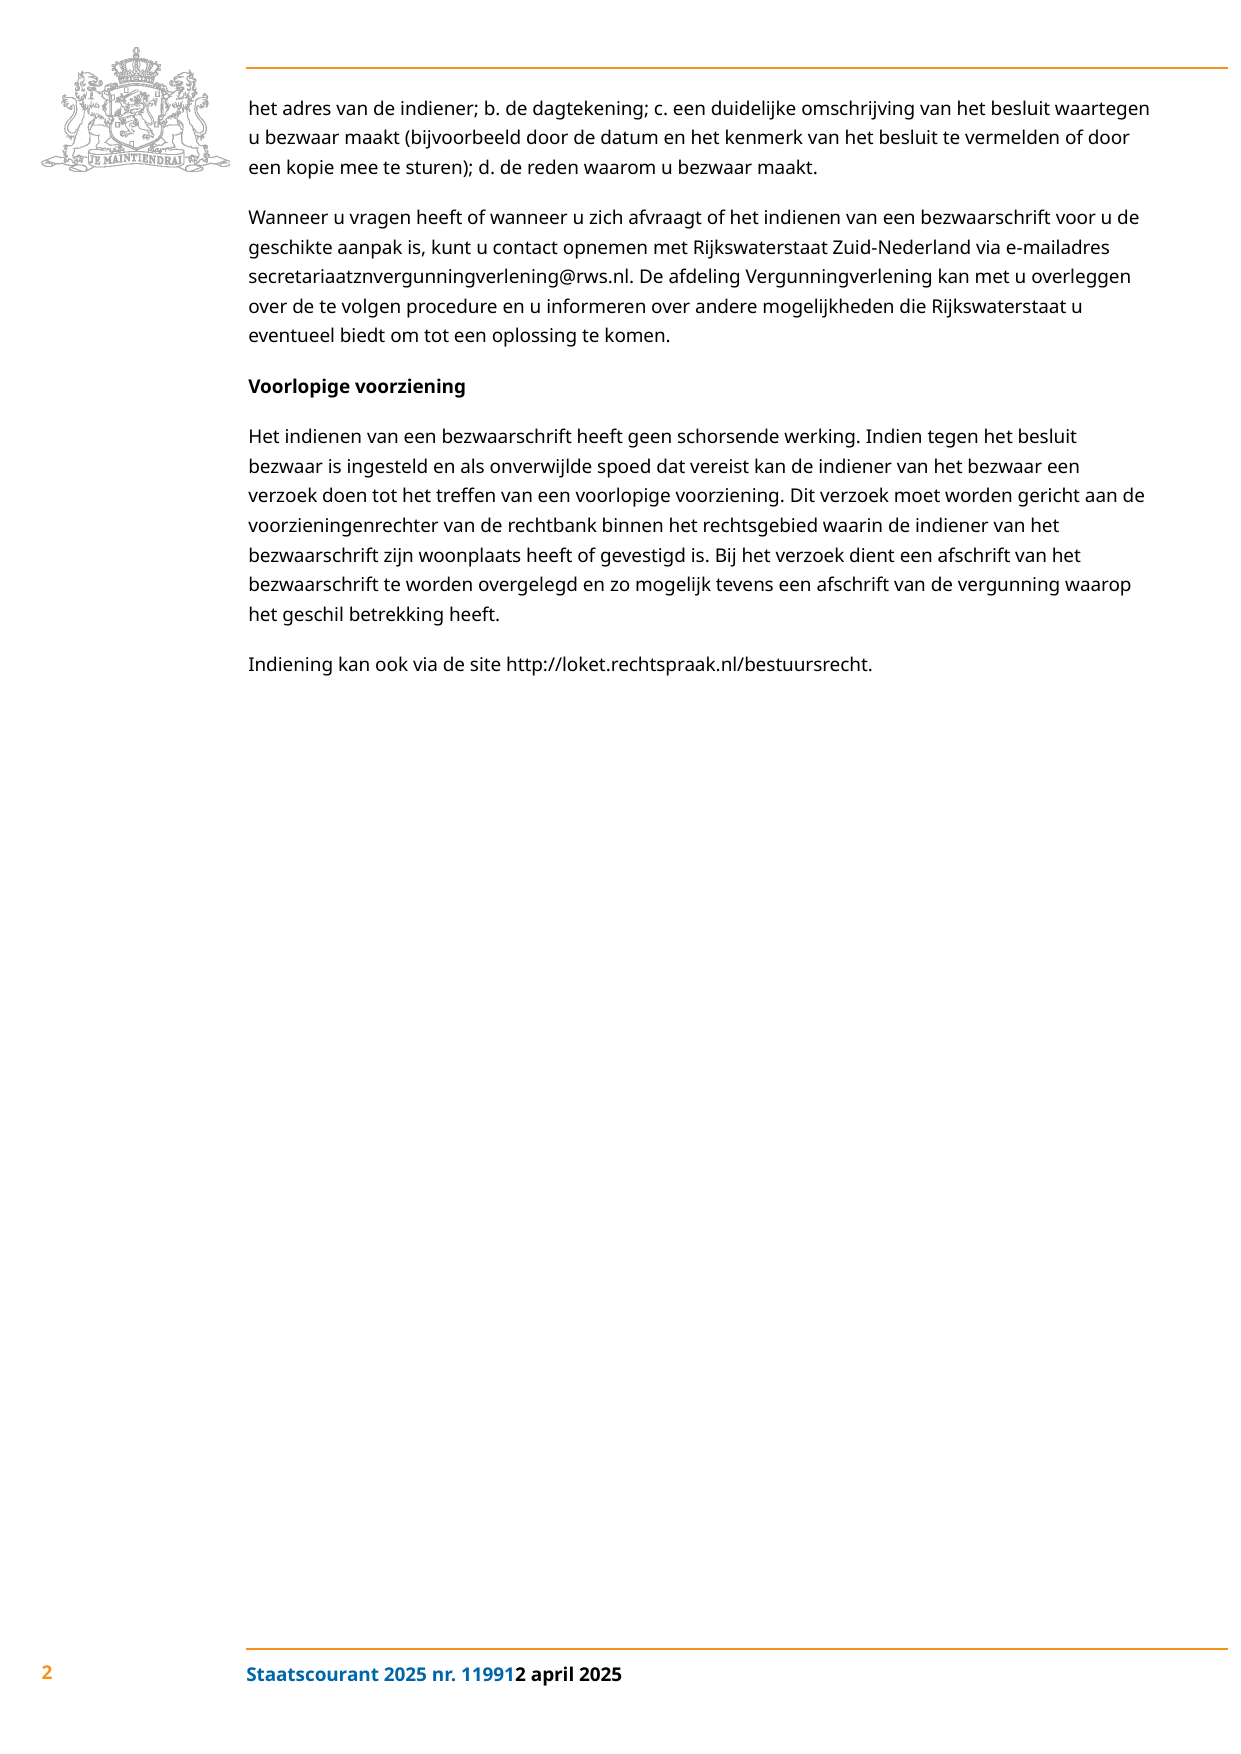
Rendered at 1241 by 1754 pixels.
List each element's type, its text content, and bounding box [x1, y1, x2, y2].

text het adres van de indiener; b. de dagtekening; c. een duidelijke omschrijving van het besluit waartegen u bezwaar maakt (bijvoorbeeld door de datum en het kenmerk van het besluit te vermelden of door een kopie mee te sturen); d. de reden waarom u bezwaar maakt. [248, 95, 1152, 180]
text Het indienen van een bezwaarschrift heeft geen schorsende werking. Indien tegen het besluit bezwaar is ingesteld en als onverwijlde spoed dat vereist kan de indiener van het bezwaar een verzoek doen tot het treffen van een voorlopige voorziening. Dit verzoek moet worden gericht aan de voorzieningenrechter van de rechtbank binnen het rechtsgebied waarin de indiener van het bezwaarschrift zijn woonplaats heeft of gevestigd is. Bij het verzoek dient een afschrift van het bezwaarschrift te worden overgelegd en zo mogelijk tevens een afschrift van de vergunning waarop het geschil betrekking heeft. [248, 423, 1152, 627]
picture [41, 47, 231, 172]
text Wanneer u vragen heeft of wanneer u zich afvraagt of het indienen van een bezwaarschrift voor u de geschikte aanpak is, kunt u contact opnemen met Rijkswaterstaat Zuid-Nederland via e-mailadres secretariaatznvergunningverlening@rws.nl. De afdeling Vergunningverlening kan met u overleggen over de te volgen procedure en u informeren over andere mogelijkheden die Rijkswaterstaat u eventueel biedt om tot een oplossing te komen. [248, 204, 1152, 348]
text Voorlopige voorziening [248, 373, 1152, 399]
text Indiening kan ook via de site http://loket.rechtspraak.nl/bestuursrecht. [248, 651, 1152, 677]
